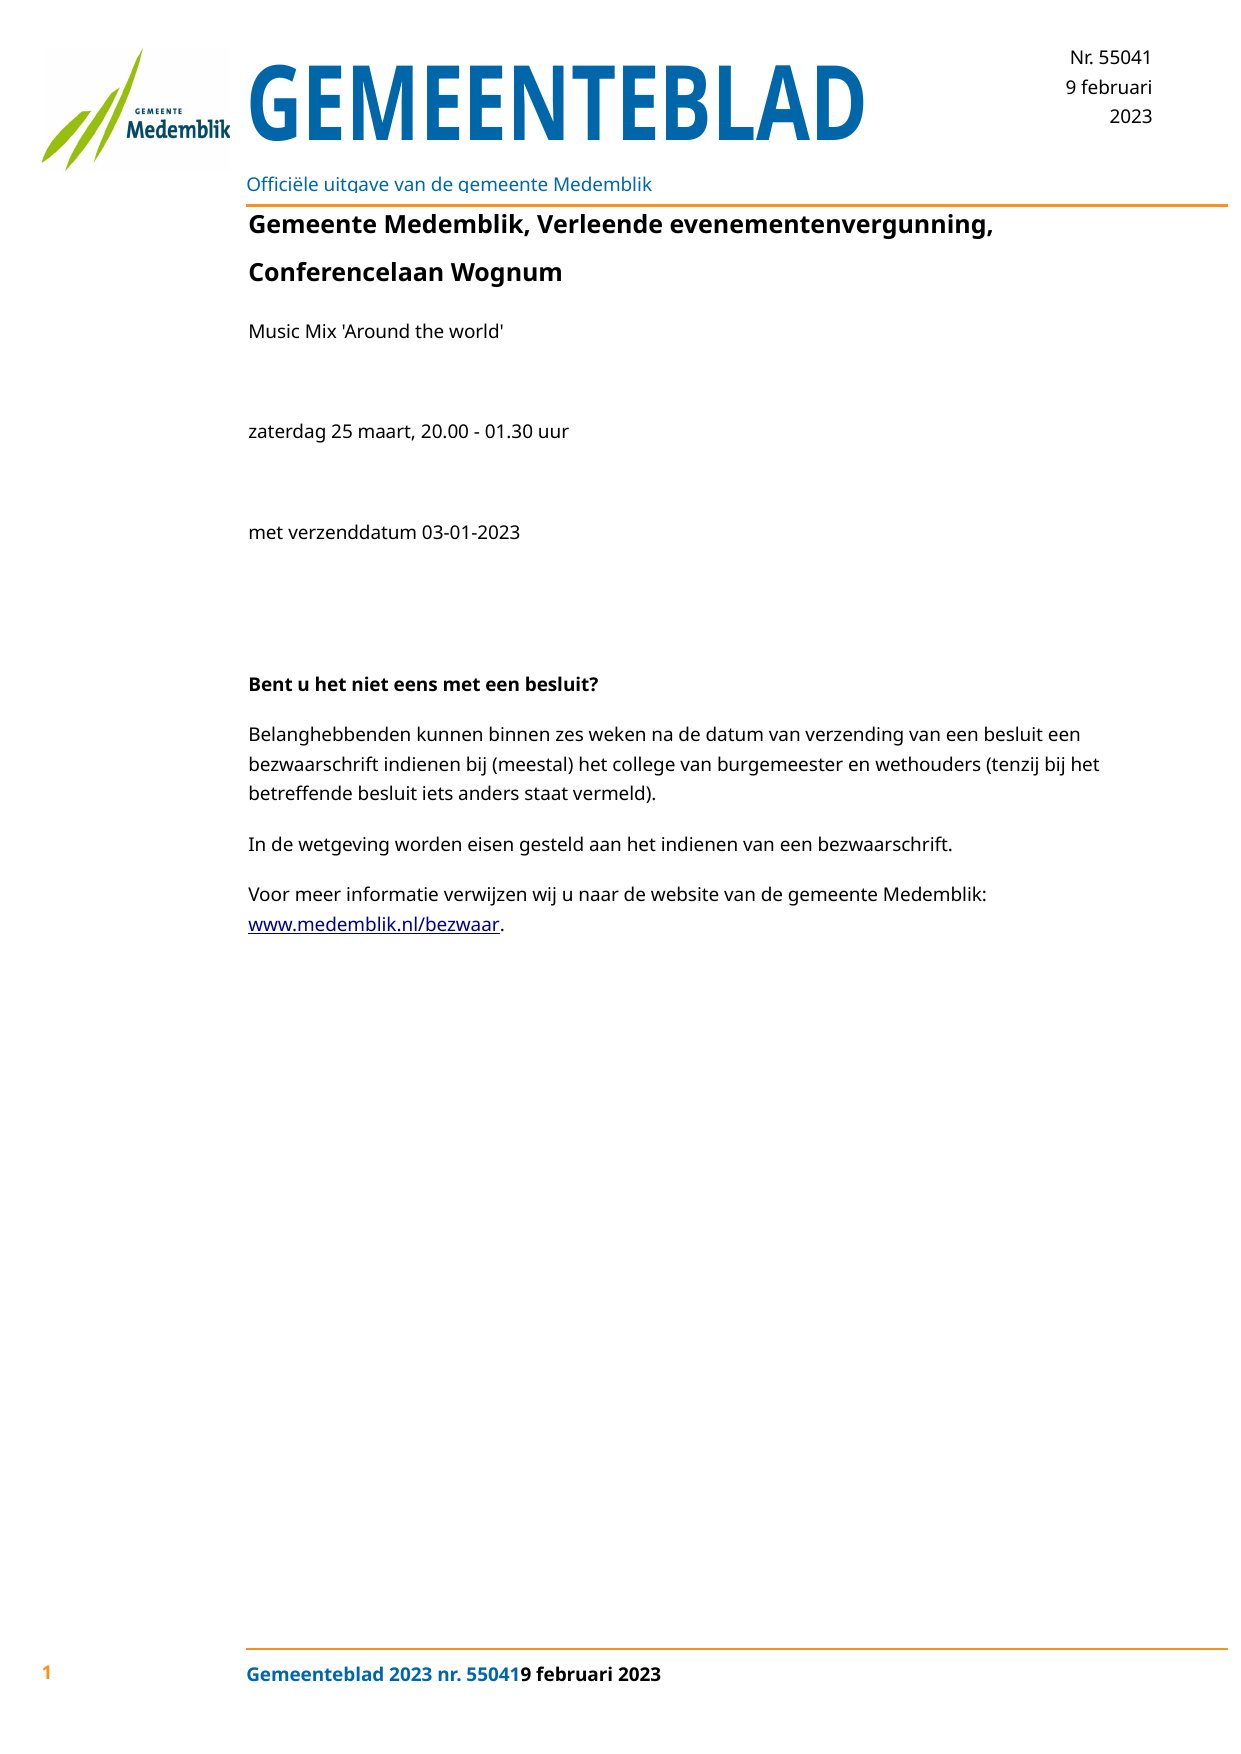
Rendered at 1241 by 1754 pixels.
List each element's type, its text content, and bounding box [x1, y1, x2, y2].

text Gemeente Medemblik, Verleende evenementenvergunning, Conferencelaan Wognum [248, 207, 1152, 288]
picture [41, 47, 231, 172]
text Voor meer informatie verwijzen wij u naar de website van de gemeente Medemblik: www.medemblik.nl/bezwaar. [248, 881, 1152, 937]
text Belanghebbenden kunnen binnen zes weken na de datum van verzending van een besluit een bezwaarschrift indienen bij (meestal) het college van burgemeester en wethouders (tenzij bij het betreffende besluit iets anders staat vermeld). [248, 721, 1152, 806]
text Music Mix 'Around the world' [248, 318, 1152, 344]
text Bent u het niet eens met een besluit? [248, 671, 1152, 697]
text In de wetgeving worden eisen gesteld aan het indienen van een bezwaarschrift. [248, 831, 1152, 857]
text zaterdag 25 maart, 20.00 - 01.30 uur [248, 419, 1152, 444]
text met verzenddatum 03-01-2023 [248, 519, 1152, 545]
